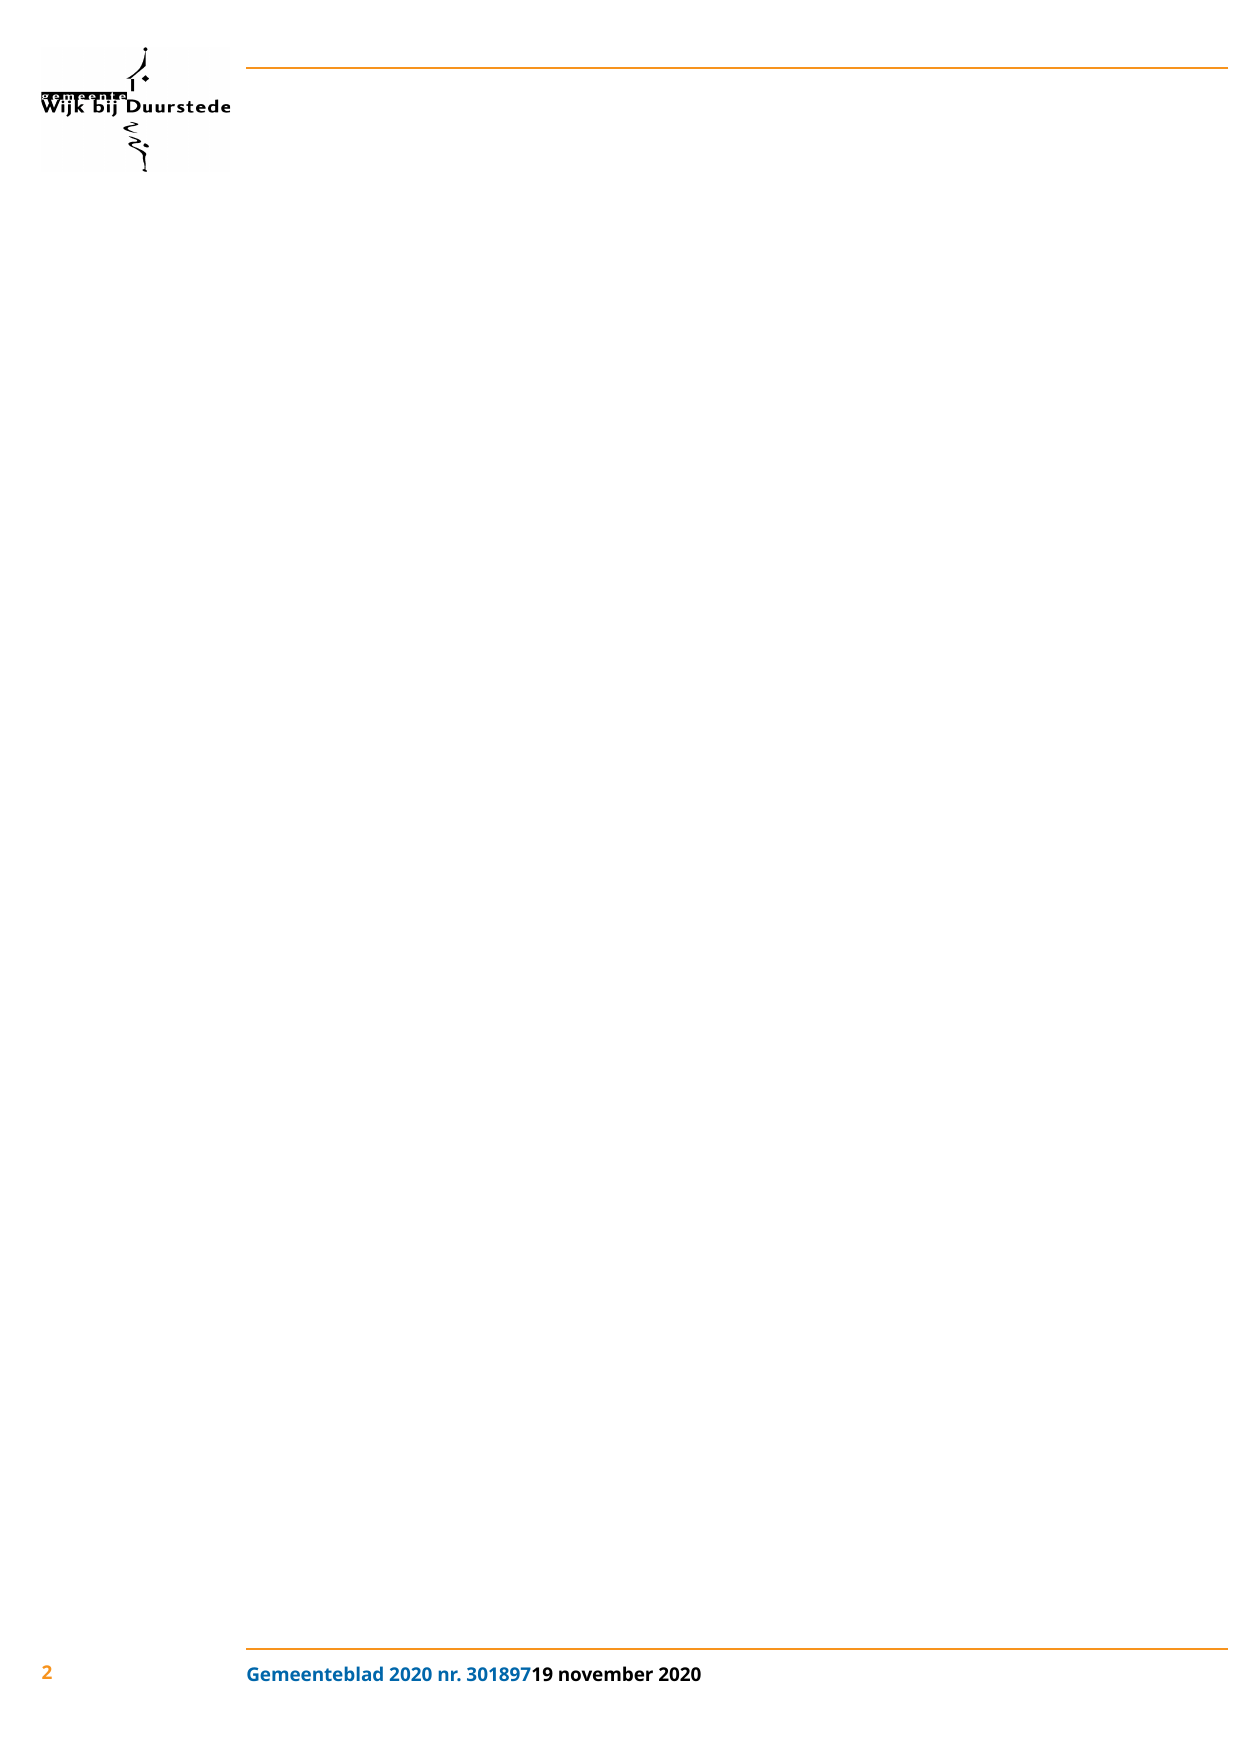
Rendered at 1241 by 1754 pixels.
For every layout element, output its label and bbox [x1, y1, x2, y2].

picture [41, 47, 231, 172]
